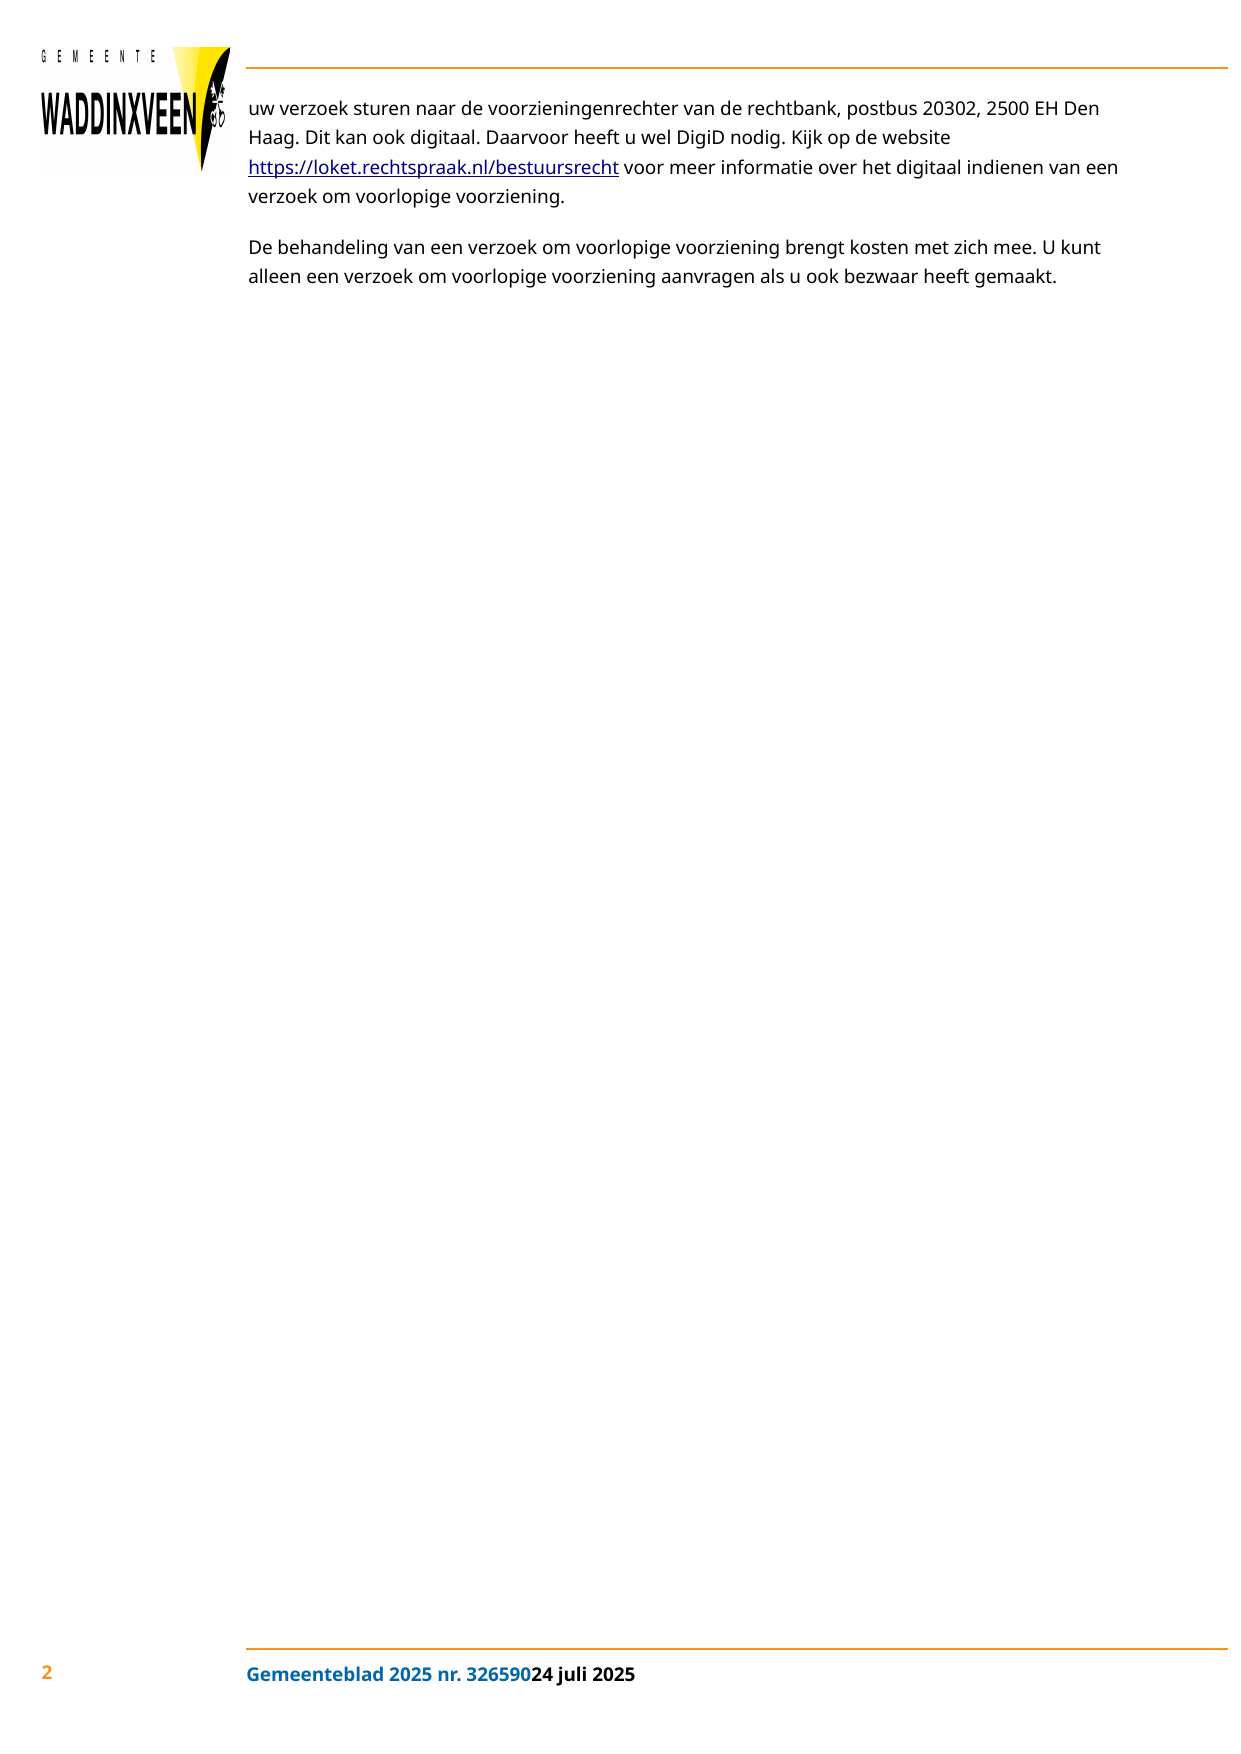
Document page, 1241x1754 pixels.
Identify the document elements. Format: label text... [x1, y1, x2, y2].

text De behandeling van een verzoek om voorlopige voorziening brengt kosten met zich mee. U kunt alleen een verzoek om voorlopige voorziening aanvragen als u ook bezwaar heeft gemaakt. [248, 234, 1152, 289]
text uw verzoek sturen naar de voorzieningenrechter van de rechtbank, postbus 20302, 2500 EH Den Haag. Dit kan ook digitaal. Daarvoor heeft u wel DigiD nodig. Kijk op de website https://loket.rechtspraak.nl/bestuursrecht voor meer informatie over het digitaal indienen van een verzoek om voorlopige voorziening. [248, 95, 1152, 209]
picture [41, 47, 231, 172]
